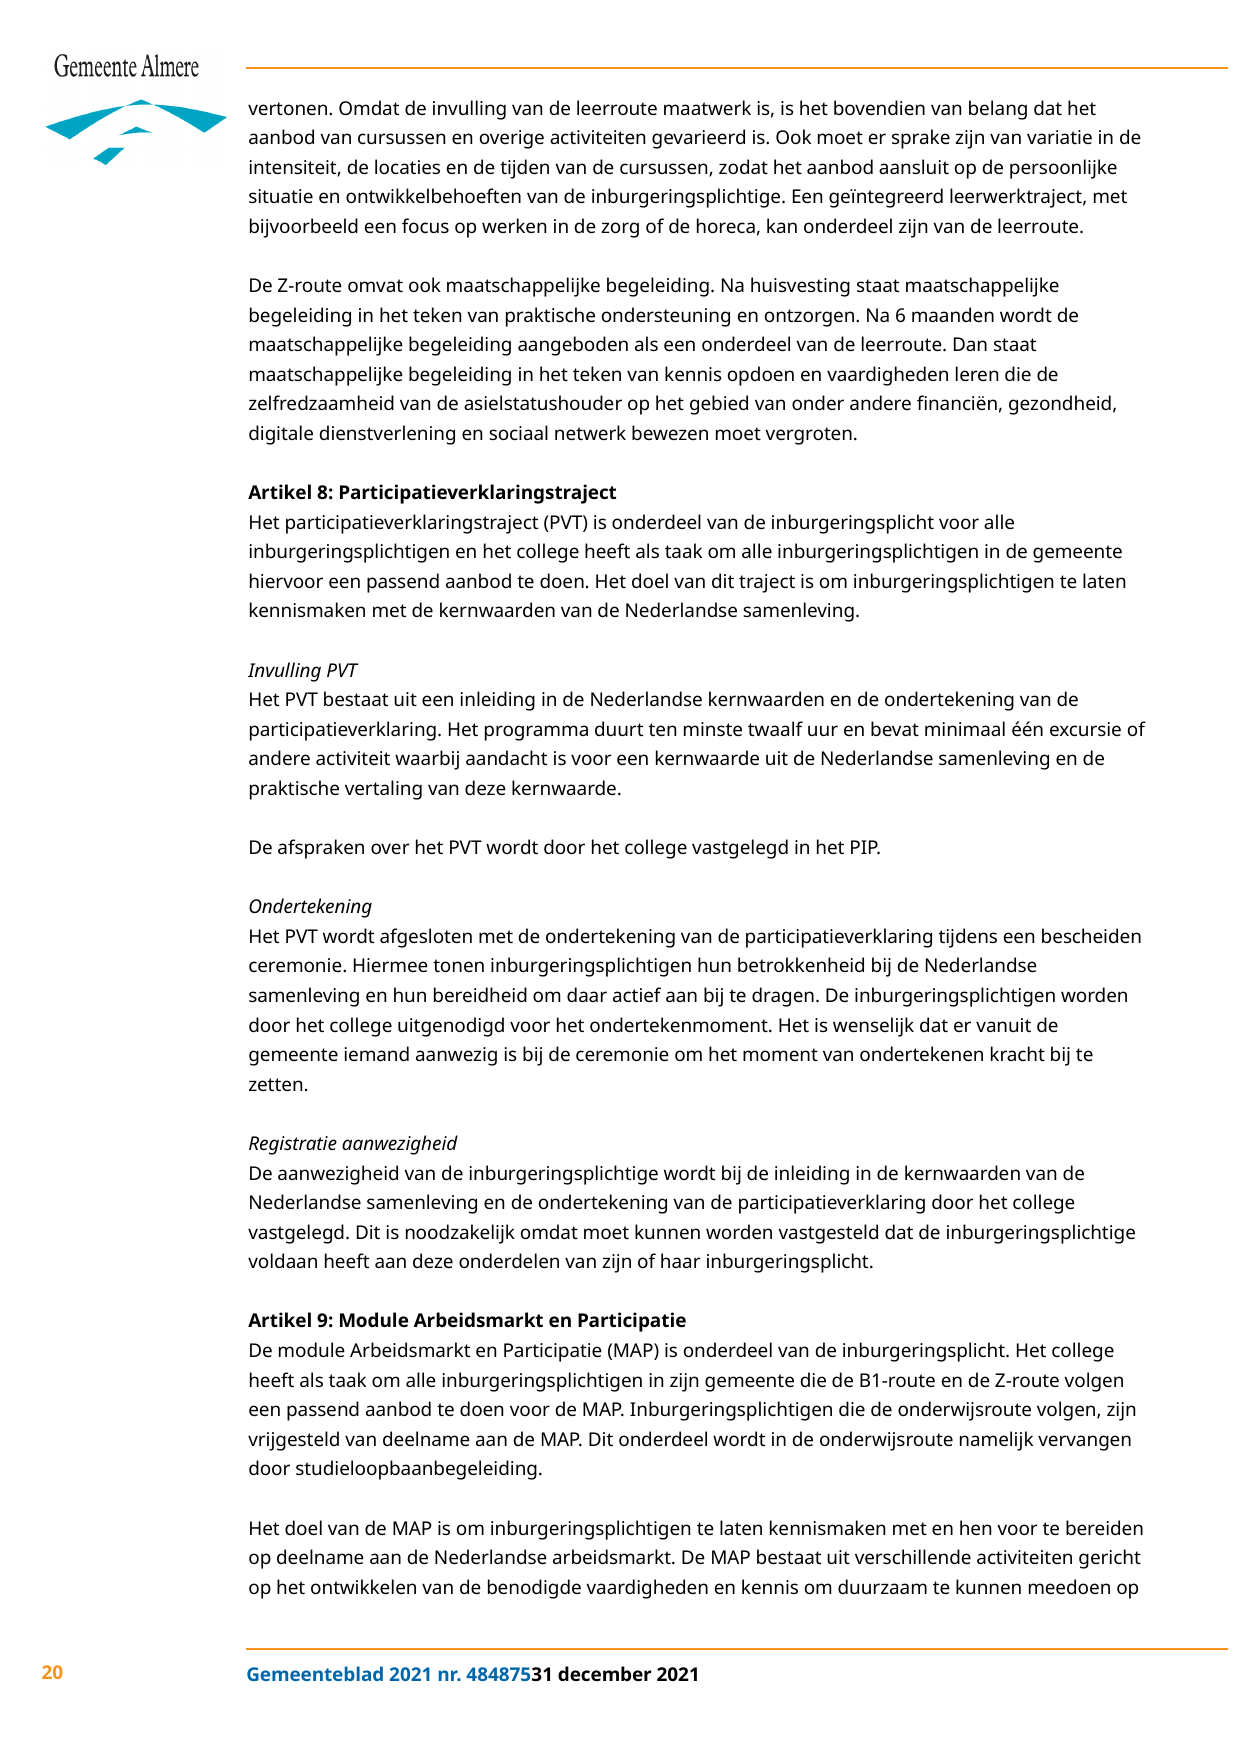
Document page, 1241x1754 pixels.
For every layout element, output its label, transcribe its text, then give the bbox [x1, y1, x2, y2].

text De afspraken over het PVT wordt door het college vastgelegd in het PIP. [248, 834, 1152, 860]
text Registratie aanwezigheid [248, 1130, 1152, 1156]
picture [41, 47, 231, 172]
text Het PVT bestaat uit een inleiding in de Nederlandse kernwaarden en de ondertekening van de participatieverklaring. Het programma duurt ten minste twaalf uur en bevat minimaal één excursie of andere activiteit waarbij aandacht is voor een kernwaarde uit de Nederlandse samenleving en de praktische vertaling van deze kernwaarde. [248, 686, 1152, 801]
text Invulling PVT [248, 657, 1152, 683]
text De Z-route omvat ook maatschappelijke begeleiding. Na huisvesting staat maatschappelijke begeleiding in het teken van praktische ondersteuning en ontzorgen. Na 6 maanden wordt de maatschappelijke begeleiding aangeboden als een onderdeel van de leerroute. Dan staat maatschappelijke begeleiding in het teken van kennis opdoen en vaardigheden leren die de zelfredzaamheid van de asielstatushouder op het gebied van onder andere financiën, gezondheid, digitale dienstverlening en sociaal netwerk bewezen moet vergroten. [248, 272, 1152, 446]
text Artikel 8: Participatieverklaringstraject [248, 479, 1152, 505]
text De aanwezigheid van de inburgeringsplichtige wordt bij de inleiding in de kernwaarden van de Nederlandse samenleving en de ondertekening van de participatieverklaring door het college vastgelegd. Dit is noodzakelijk omdat moet kunnen worden vastgesteld dat de inburgeringsplichtige voldaan heeft aan deze onderdelen van zijn of haar inburgeringsplicht. [248, 1160, 1152, 1274]
text Ondertekening [248, 893, 1152, 919]
text De module Arbeidsmarkt en Participatie (MAP) is onderdeel van de inburgeringsplicht. Het college heeft als taak om alle inburgeringsplichtigen in zijn gemeente die de B1-route en de Z-route volgen een passend aanbod te doen voor de MAP. Inburgeringsplichtigen die de onderwijsroute volgen, zijn vrijgesteld van deelname aan de MAP. Dit onderdeel wordt in de onderwijsroute namelijk vervangen door studieloopbaanbegeleiding. [248, 1337, 1152, 1481]
text Artikel 9: Module Arbeidsmarkt en Participatie [248, 1308, 1152, 1333]
text vertonen. Omdat de invulling van de leerroute maatwerk is, is het bovendien van belang dat het aanbod van cursussen en overige activiteiten gevarieerd is. Ook moet er sprake zijn van variatie in de intensiteit, de locaties en de tijden van de cursussen, zodat het aanbod aansluit op de persoonlijke situatie en ontwikkelbehoeften van de inburgeringsplichtige. Een geïntegreerd leerwerktraject, met bijvoorbeeld een focus op werken in de zorg of de horeca, kan onderdeel zijn van de leerroute. [248, 95, 1152, 239]
text Het participatieverklaringstraject (PVT) is onderdeel van de inburgeringsplicht voor alle inburgeringsplichtigen en het college heeft als taak om alle inburgeringsplichtigen in de gemeente hiervoor een passend aanbod te doen. Het doel van dit traject is om inburgeringsplichtigen te laten kennismaken met de kernwaarden van de Nederlandse samenleving. [248, 509, 1152, 623]
text Het PVT wordt afgesloten met de ondertekening van de participatieverklaring tijdens een bescheiden ceremonie. Hiermee tonen inburgeringsplichtigen hun betrokkenheid bij de Nederlandse samenleving en hun bereidheid om daar actief aan bij te dragen. De inburgeringsplichtigen worden door het college uitgenodigd voor het ondertekenmoment. Het is wenselijk dat er vanuit de gemeente iemand aanwezig is bij de ceremonie om het moment van ondertekenen kracht bij te zetten. [248, 923, 1152, 1097]
text Het doel van de MAP is om inburgeringsplichtigen te laten kennismaken met en hen voor te bereiden op deelname aan de Nederlandse arbeidsmarkt. De MAP bestaat uit verschillende activiteiten gericht op het ontwikkelen van de benodigde vaardigheden en kennis om duurzaam te kunnen meedoen op [248, 1515, 1152, 1600]
